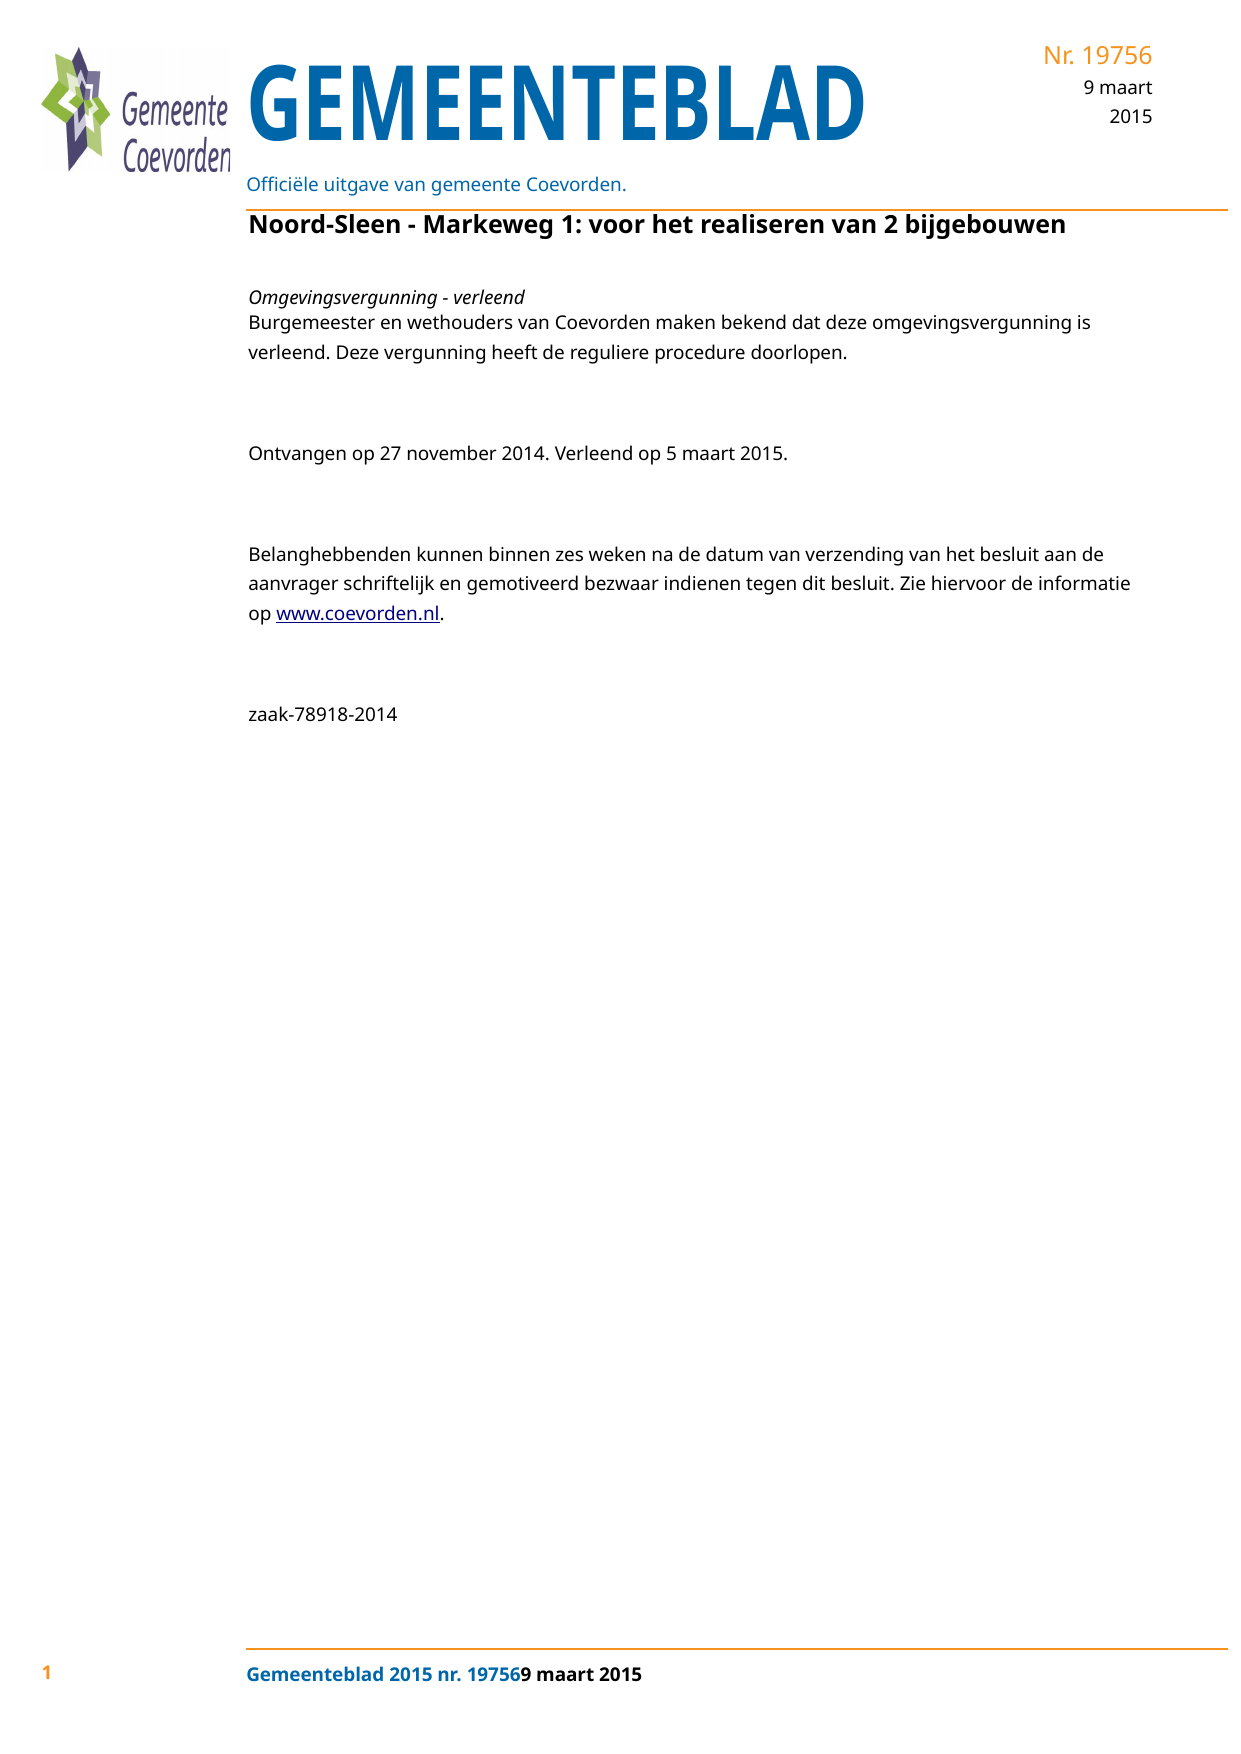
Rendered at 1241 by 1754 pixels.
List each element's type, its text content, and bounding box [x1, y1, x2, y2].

text zaak-78918-2014 [248, 701, 1152, 727]
text Burgemeester en wethouders van Coevorden maken bekend dat deze omgevingsvergunning is verleend. Deze vergunning heeft de reguliere procedure doorlopen. [248, 309, 1152, 365]
text Noord-Sleen - Markeweg 1: voor het realiseren van 2 bijgebouwen [248, 211, 1152, 241]
picture [41, 47, 231, 172]
text Belanghebbenden kunnen binnen zes weken na de datum van verzending van het besluit aan de aanvrager schriftelijk en gemotiveerd bezwaar indienen tegen dit besluit. Zie hiervoor de informatie op www.coevorden.nl. [248, 541, 1152, 626]
text Ontvangen op 27 november 2014. Verleend op 5 maart 2015. [248, 440, 1152, 466]
text Omgevingsvergunning - verleend [248, 284, 1152, 309]
